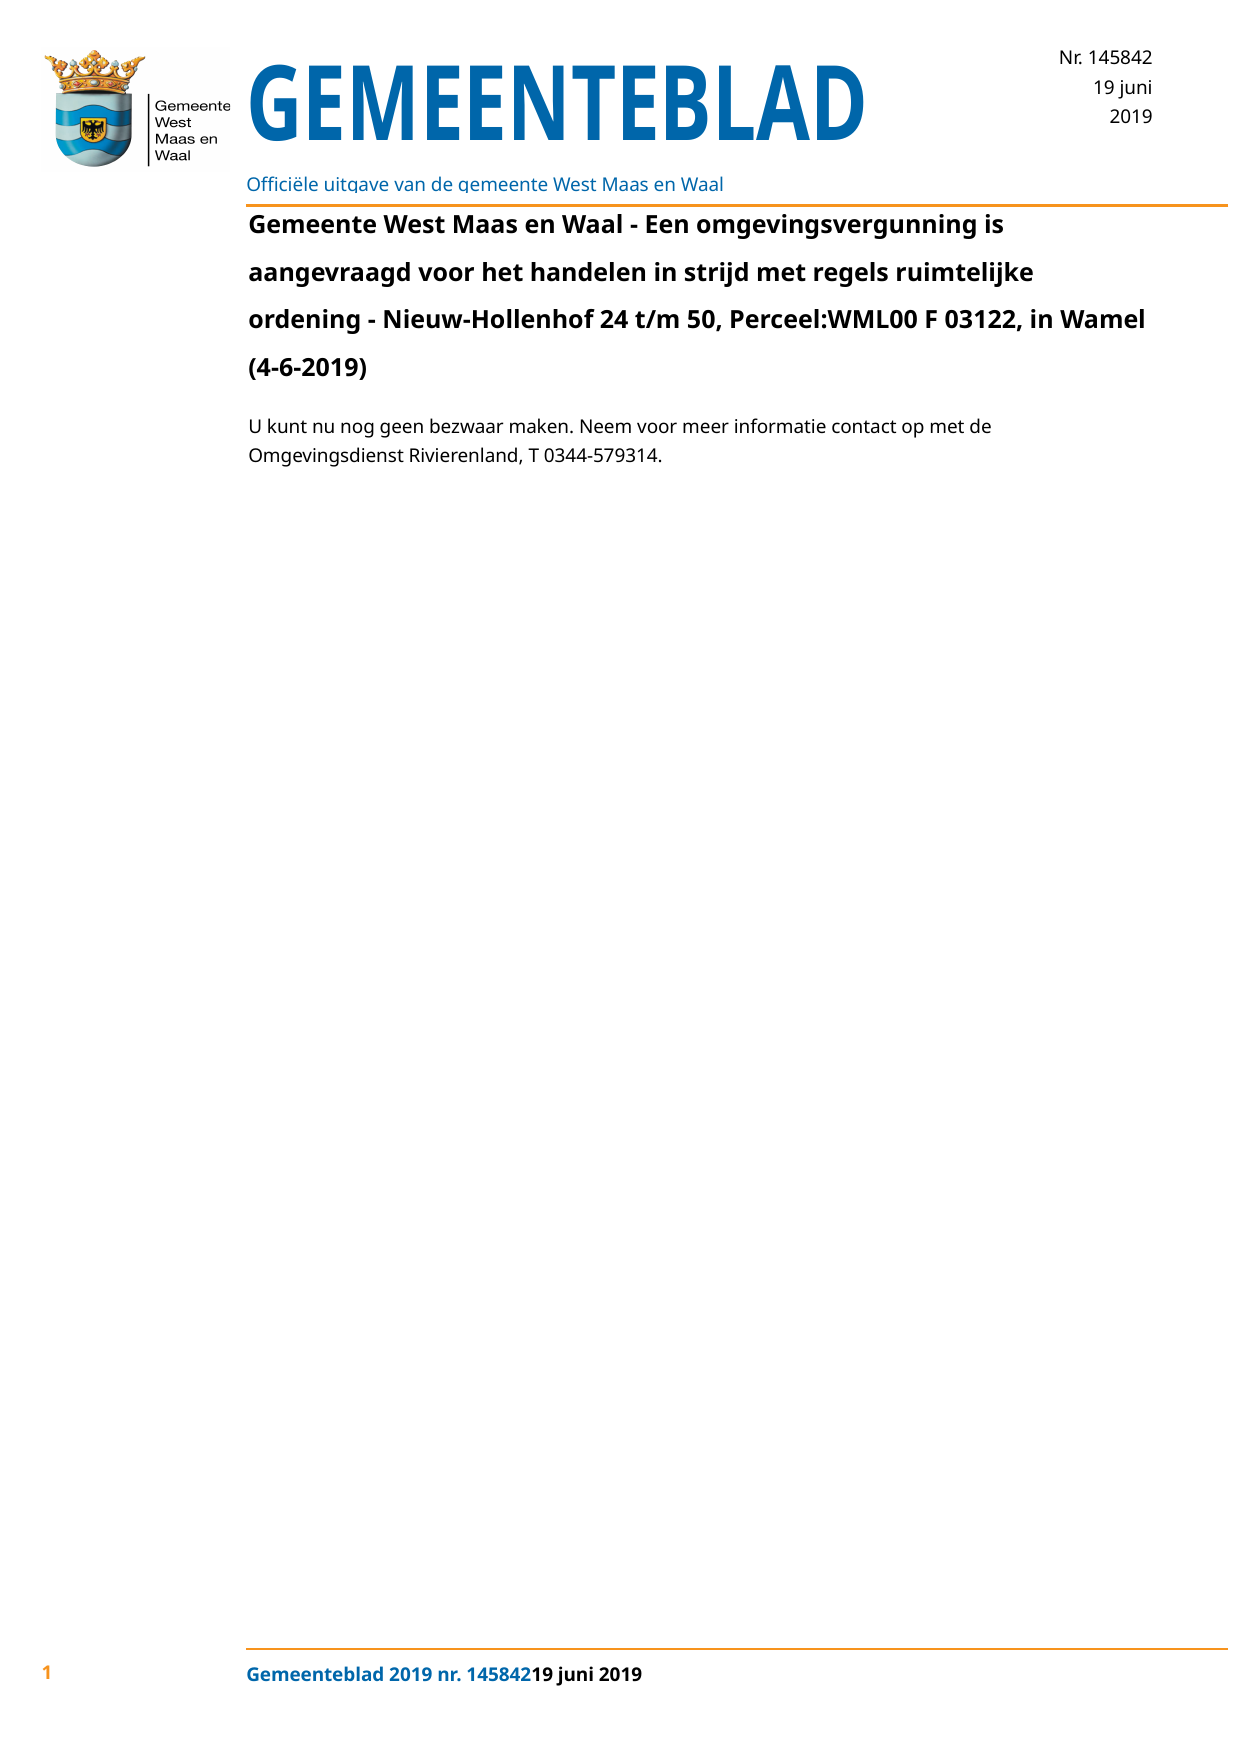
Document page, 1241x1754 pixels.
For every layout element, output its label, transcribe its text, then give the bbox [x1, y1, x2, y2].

text U kunt nu nog geen bezwaar maken. Neem voor meer informatie contact op met de Omgevingsdienst Rivierenland, T 0344-579314. [248, 413, 1152, 468]
text Gemeente West Maas en Waal - Een omgevingsvergunning is aangevraagd voor het handelen in strijd met regels ruimtelijke ordening - Nieuw-Hollenhof 24 t/m 50, Perceel:WML00 F 03122, in Wamel (4-6-2019) [248, 207, 1152, 384]
picture [41, 47, 231, 172]
